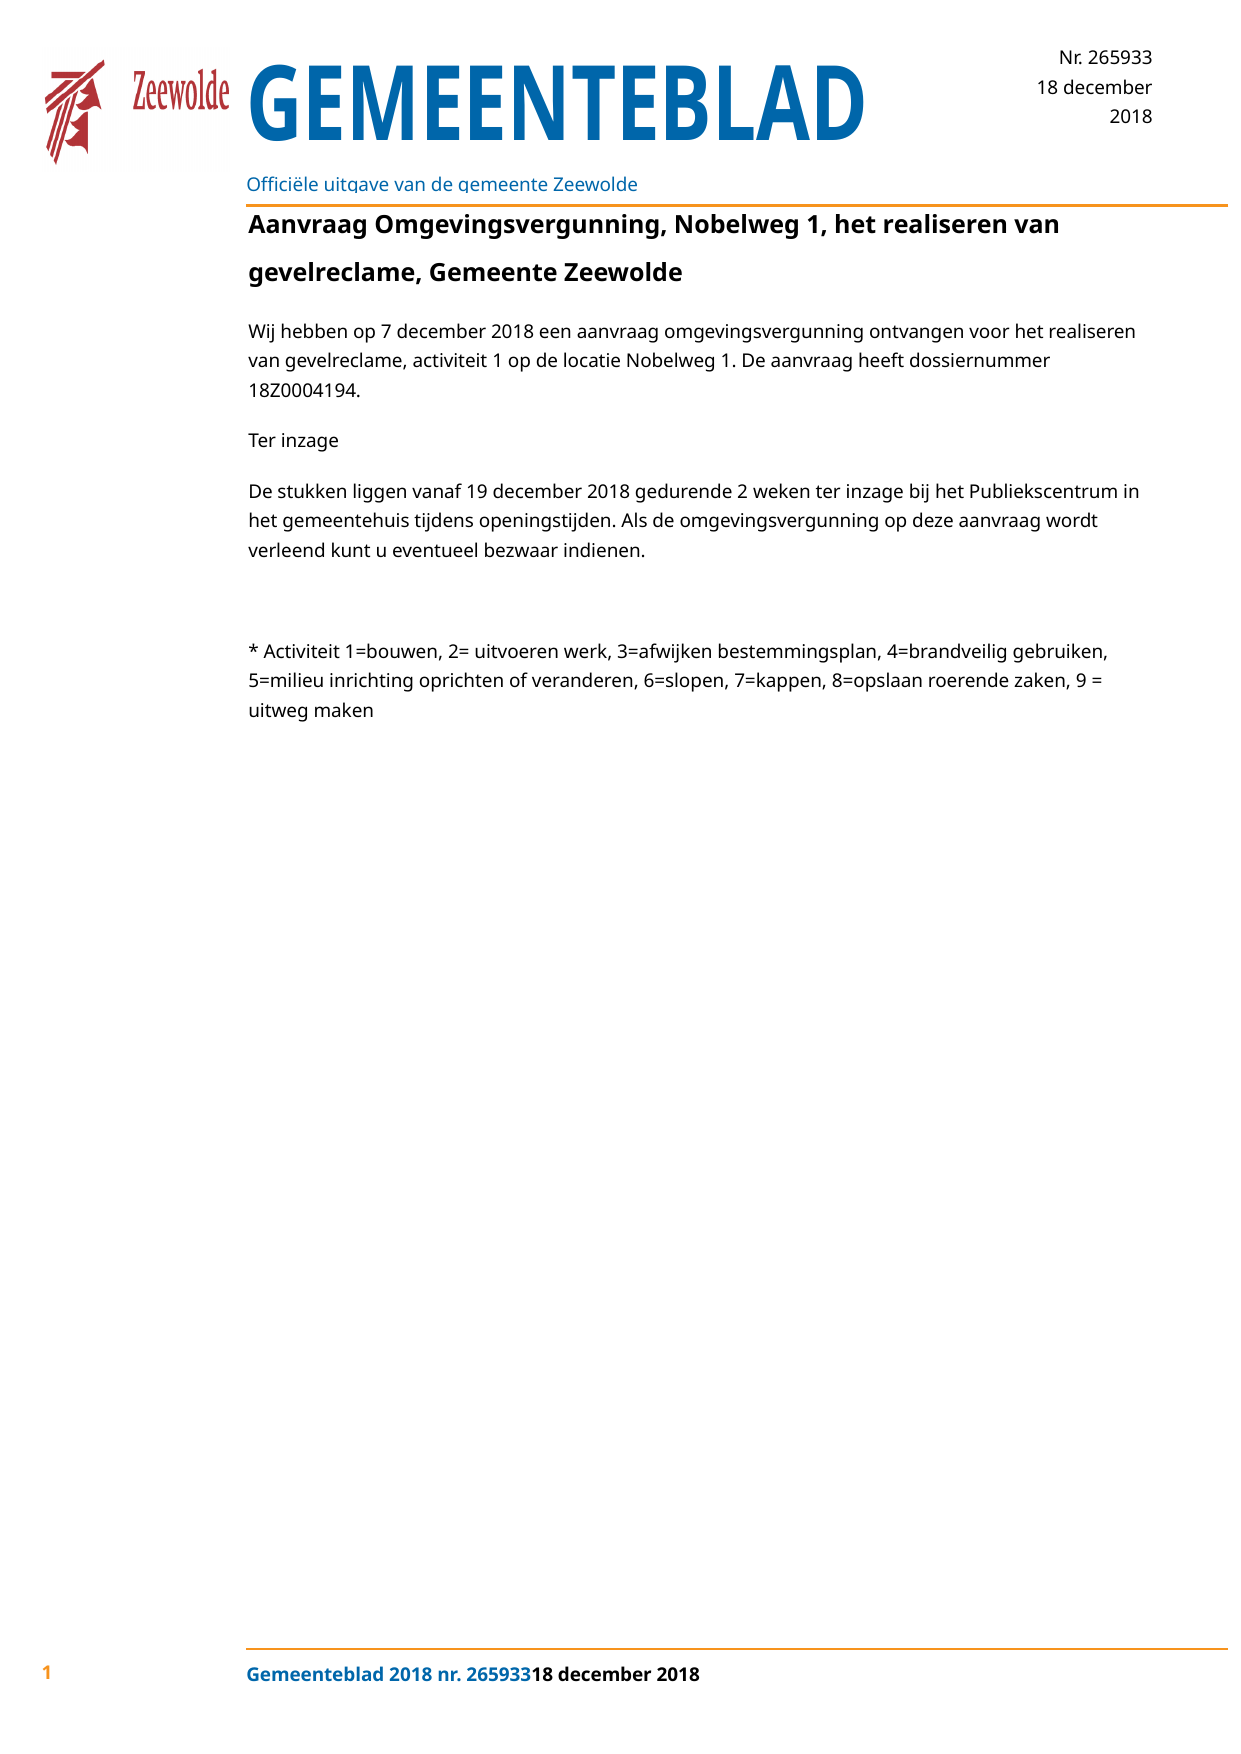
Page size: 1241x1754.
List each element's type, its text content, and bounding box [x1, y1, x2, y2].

text * Activiteit 1=bouwen, 2= uitvoeren werk, 3=afwijken bestemmingsplan, 4=brandveilig gebruiken, 5=milieu inrichting oprichten of veranderen, 6=slopen, 7=kappen, 8=opslaan roerende zaken, 9 = uitweg maken [248, 638, 1152, 723]
text De stukken liggen vanaf 19 december 2018 gedurende 2 weken ter inzage bij het Publiekscentrum in het gemeentehuis tijdens openingstijden. Als de omgevingsvergunning op deze aanvraag wordt verleend kunt u eventueel bezwaar indienen. [248, 478, 1152, 563]
text Aanvraag Omgevingsvergunning, Nobelweg 1, het realiseren van gevelreclame, Gemeente Zeewolde [248, 207, 1152, 288]
text Wij hebben op 7 december 2018 een aanvraag omgevingsvergunning ontvangen voor het realiseren van gevelreclame, activiteit 1 op de locatie Nobelweg 1. De aanvraag heeft dossiernummer 18Z0004194. [248, 318, 1152, 403]
picture [41, 47, 231, 172]
text Ter inzage [248, 427, 1152, 453]
